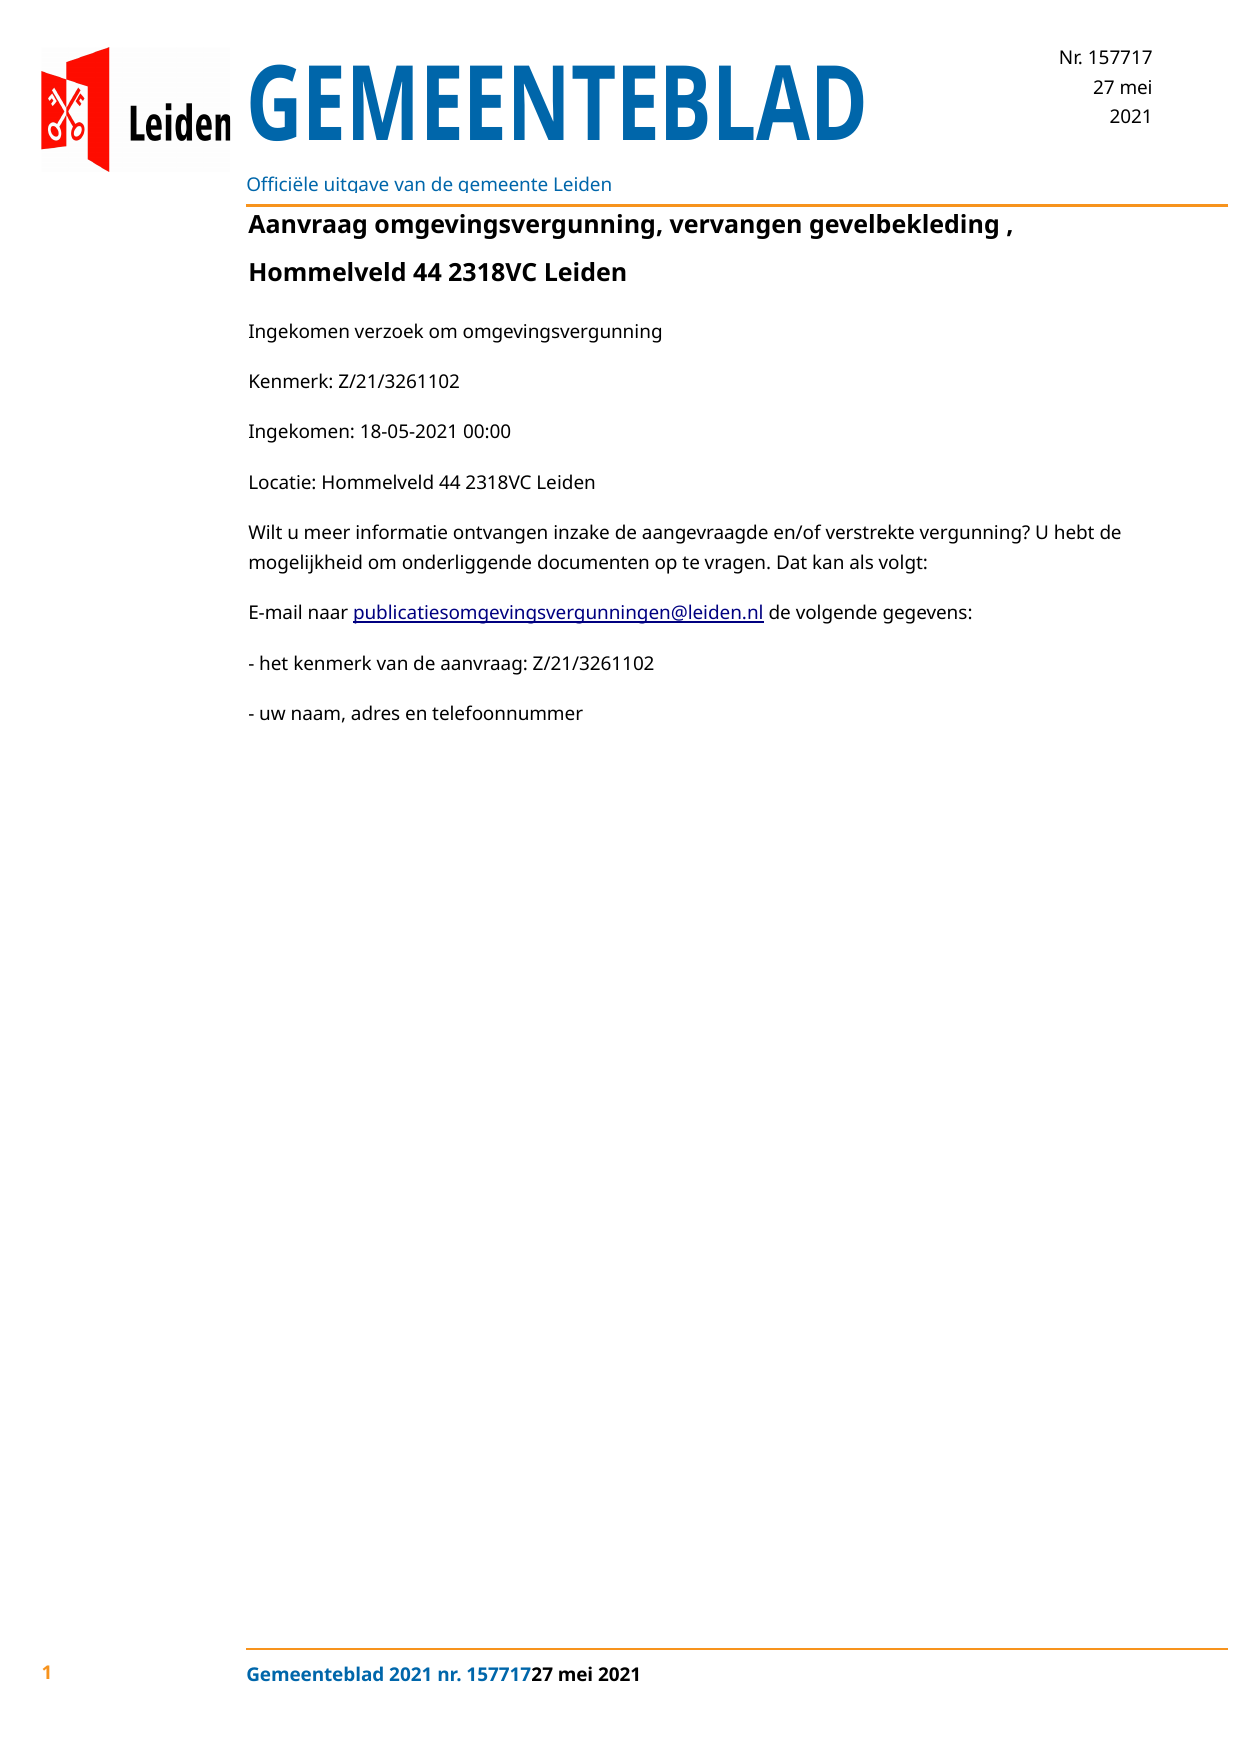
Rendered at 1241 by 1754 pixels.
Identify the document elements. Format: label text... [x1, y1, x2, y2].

text - uw naam, adres en telefoonnummer [248, 700, 1152, 726]
text Locatie: Hommelveld 44 2318VC Leiden [248, 469, 1152, 495]
text Aanvraag omgevingsvergunning, vervangen gevelbekleding , Hommelveld 44 2318VC Leiden [248, 207, 1152, 288]
text - het kenmerk van de aanvraag: Z/21/3261102 [248, 650, 1152, 676]
picture [41, 47, 231, 172]
text Kenmerk: Z/21/3261102 [248, 368, 1152, 394]
text Ingekomen verzoek om omgevingsvergunning [248, 318, 1152, 344]
text Ingekomen: 18-05-2021 00:00 [248, 419, 1152, 444]
text Wilt u meer informatie ontvangen inzake de aangevraagde en/of verstrekte vergunning? U hebt de mogelijkheid om onderliggende documenten op te vragen. Dat kan als volgt: [248, 519, 1152, 575]
text E-mail naar publicatiesomgevingsvergunningen@leiden.nl de volgende gegevens: [248, 599, 1152, 625]
